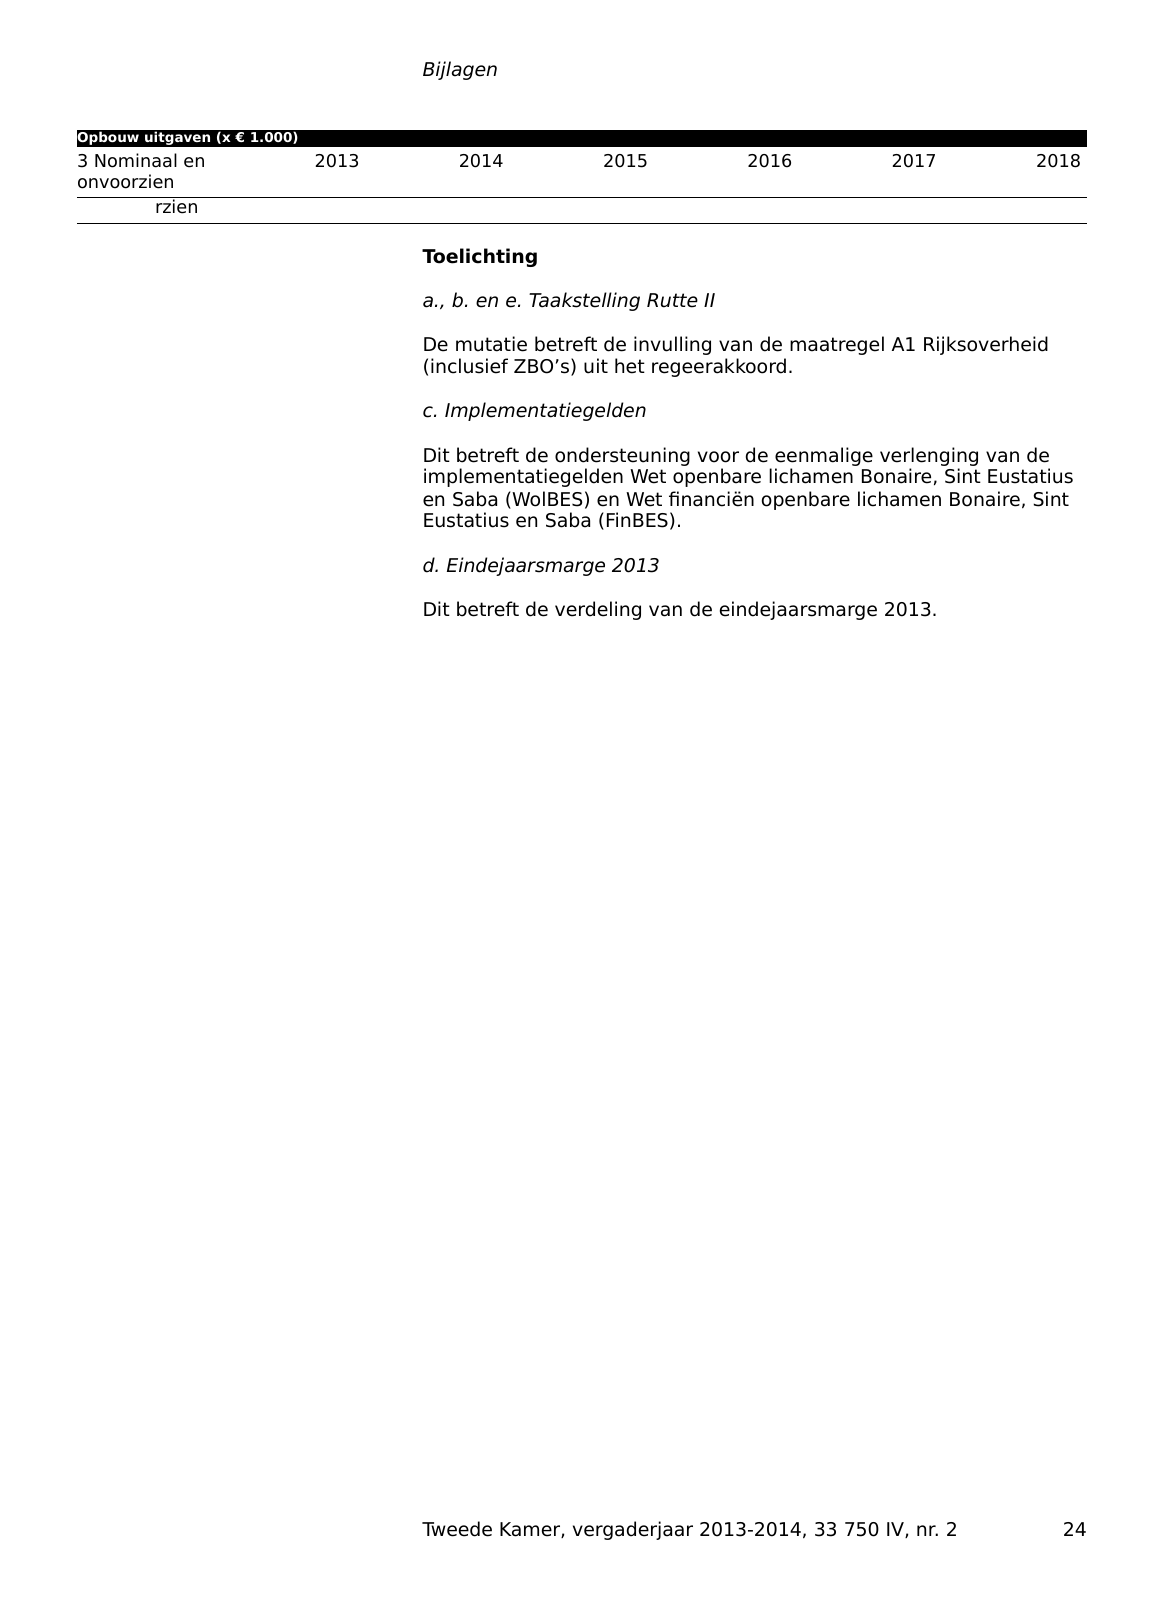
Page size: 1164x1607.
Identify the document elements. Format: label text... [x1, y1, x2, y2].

subtitle d. Eindejaarsmarge 2013 [422, 554, 1087, 577]
text De mutatie betreft de invulling van de maatregel A1 Rijksoverheid (inclusief ZBO’s) uit het regeerakkoord. [422, 334, 1087, 378]
table_cell 2018 [942, 147, 1087, 197]
table_cell 2016 [654, 147, 798, 197]
subtitle a., b. en e. Taakstelling Rutte II [422, 290, 1087, 312]
table_cell [221, 198, 365, 223]
table_cell [654, 198, 798, 223]
table_cell 2013 [221, 147, 365, 197]
table_cell [77, 198, 149, 223]
table_cell [942, 198, 1087, 223]
table_cell [510, 198, 654, 223]
subtitle Toelichting [422, 246, 1087, 268]
table_cell 3 Nominaal en onvoorzien [77, 147, 221, 197]
subtitle c. Implementatiegelden [422, 400, 1087, 422]
table_header Opbouw uitgaven (x € 1.000) [77, 130, 1087, 146]
table_cell [365, 198, 509, 223]
text Dit betreft de ondersteuning voor de eenmalige verlenging van de implementatiegelden Wet openbare lichamen Bonaire, Sint Eustatius en Saba (WolBES) en Wet financiën openbare lichamen Bonaire, Sint Eustatius en Saba (FinBES). [422, 444, 1087, 532]
table_cell 2015 [510, 147, 654, 197]
table_cell rzien [149, 198, 221, 223]
table_cell 2014 [365, 147, 509, 197]
table_cell 2017 [798, 147, 942, 197]
text Dit betreft de verdeling van de eindejaarsmarge 2013. [422, 599, 1087, 621]
table_cell [798, 198, 942, 223]
